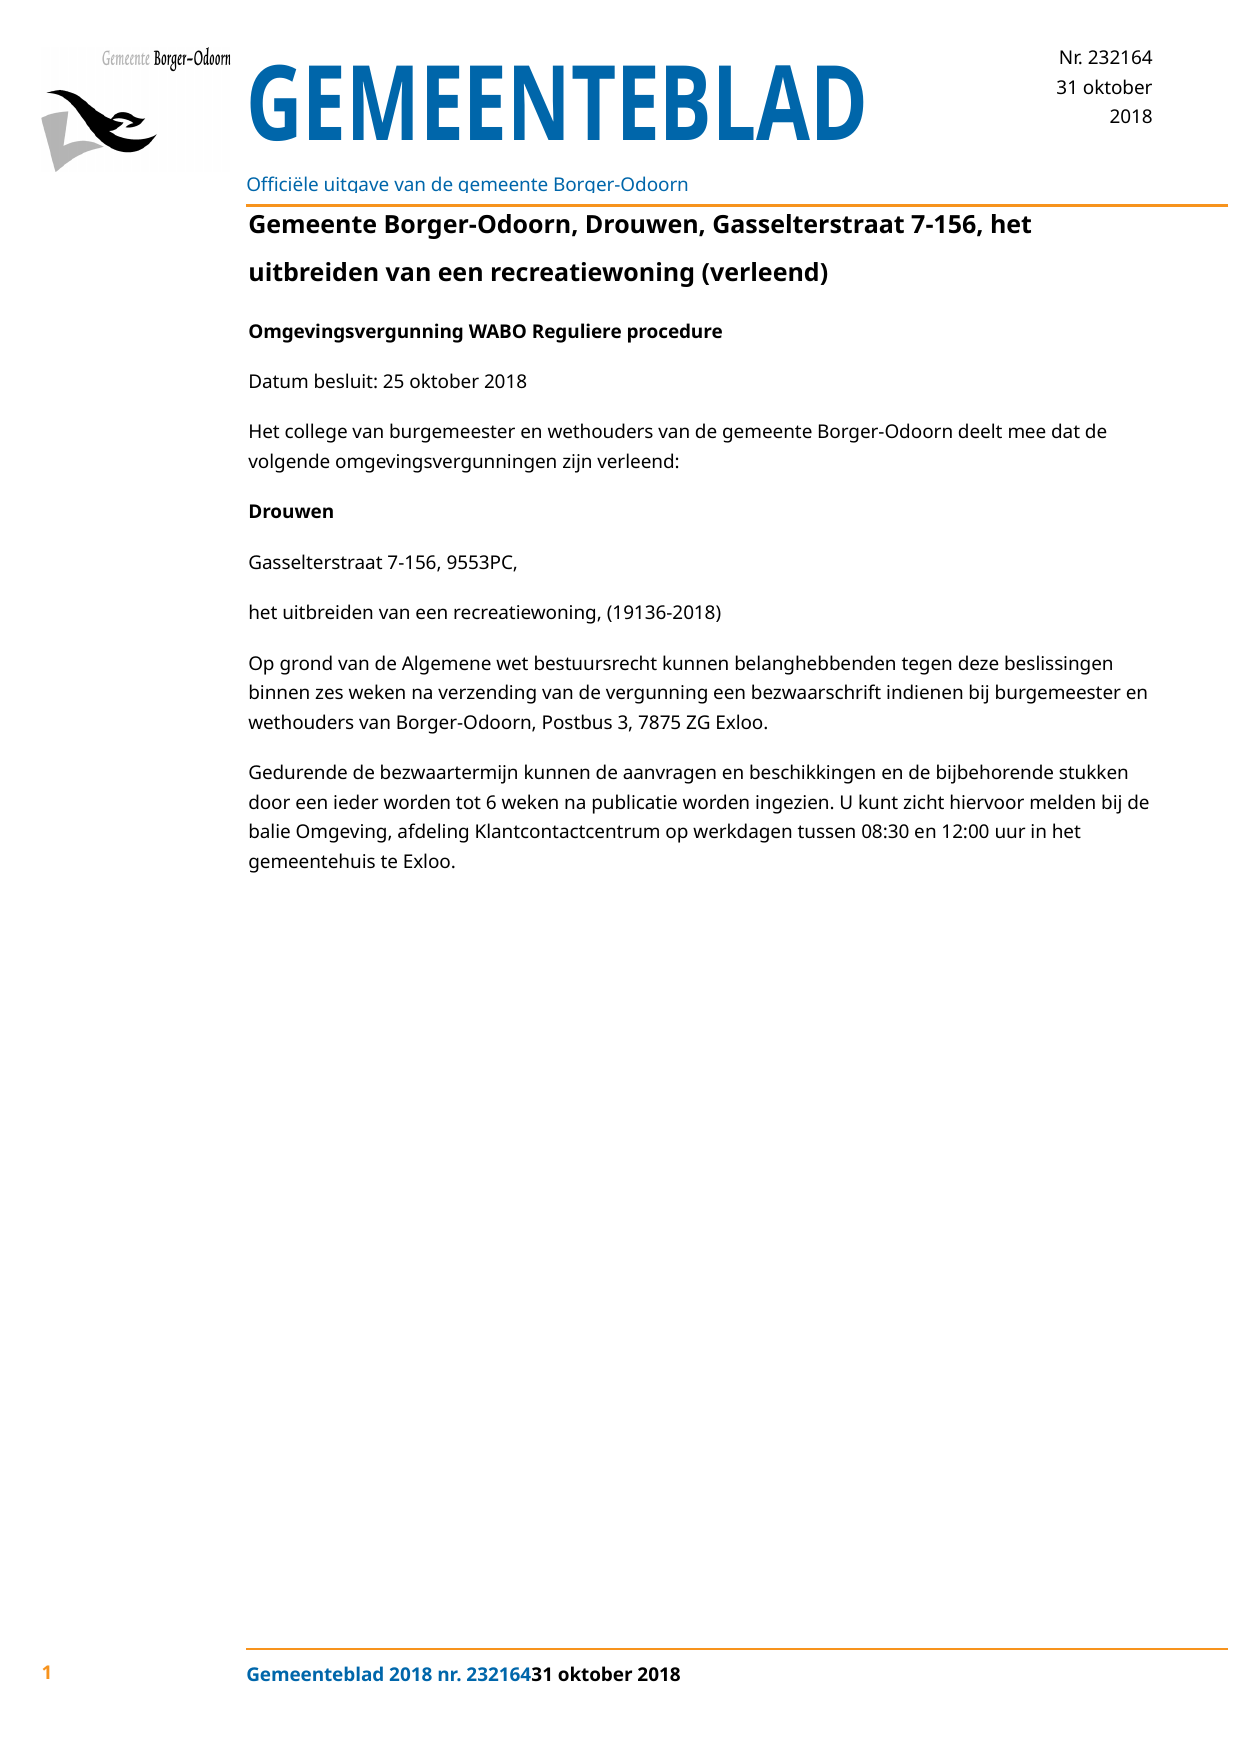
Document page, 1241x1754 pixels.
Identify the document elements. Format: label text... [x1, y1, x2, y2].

text Gasselterstraat 7-156, 9553PC, [248, 549, 1152, 575]
picture [41, 47, 231, 172]
text Omgevingsvergunning WABO Reguliere procedure [248, 318, 1152, 344]
text Datum besluit: 25 oktober 2018 [248, 368, 1152, 394]
text het uitbreiden van een recreatiewoning, (19136-2018) [248, 599, 1152, 625]
text Op grond van de Algemene wet bestuursrecht kunnen belanghebbenden tegen deze beslissingen binnen zes weken na verzending van de vergunning een bezwaarschrift indienen bij burgemeester en wethouders van Borger-Odoorn, Postbus 3, 7875 ZG Exloo. [248, 650, 1152, 735]
text Het college van burgemeester en wethouders van de gemeente Borger-Odoorn deelt mee dat de volgende omgevingsvergunningen zijn verleend: [248, 419, 1152, 474]
text Gemeente Borger-Odoorn, Drouwen, Gasselterstraat 7-156, het uitbreiden van een recreatiewoning (verleend) [248, 207, 1152, 288]
text Gedurende de bezwaartermijn kunnen de aanvragen en beschikkingen en de bijbehorende stukken door een ieder worden tot 6 weken na publicatie worden ingezien. U kunt zicht hiervoor melden bij de balie Omgeving, afdeling Klantcontactcentrum op werkdagen tussen 08:30 en 12:00 uur in het gemeentehuis te Exloo. [248, 759, 1152, 874]
text Drouwen [248, 499, 1152, 524]
